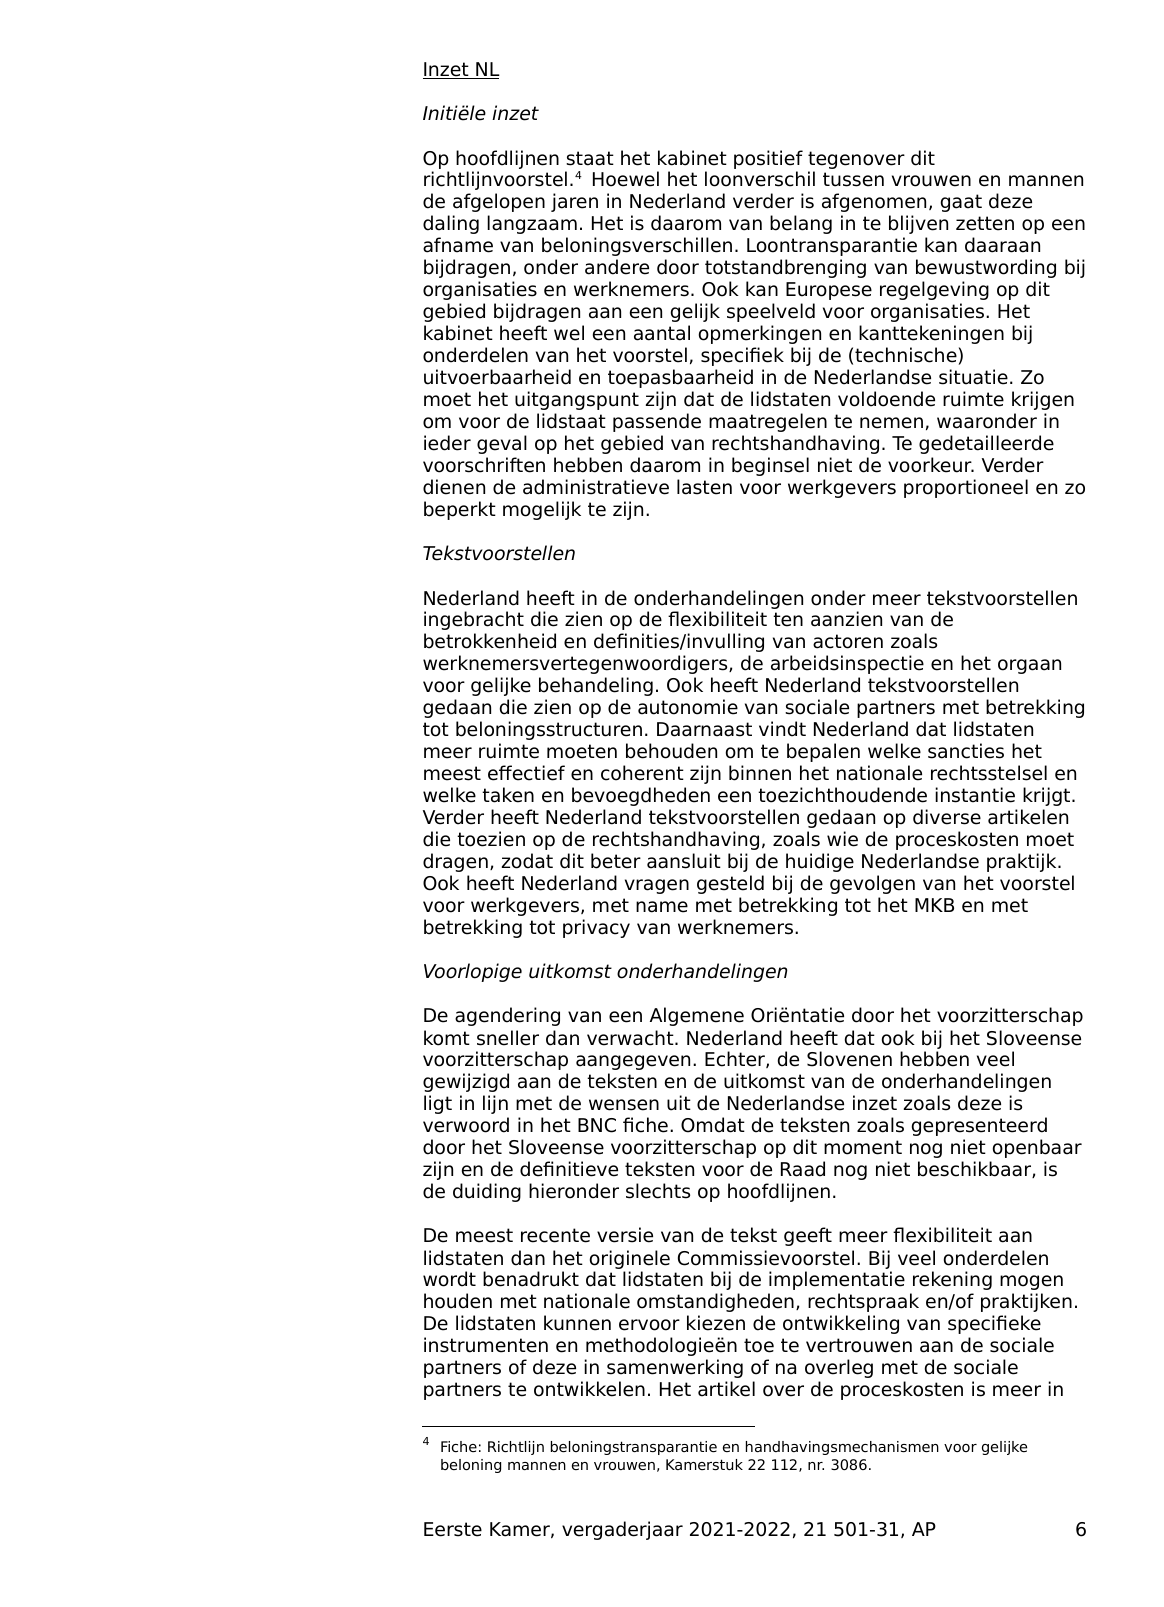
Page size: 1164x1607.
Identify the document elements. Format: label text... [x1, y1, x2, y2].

text De meest recente versie van de tekst geeft meer flexibiliteit aan lidstaten dan het originele Commissievoorstel. Bij veel onderdelen wordt benadrukt dat lidstaten bij de implementatie rekening mogen houden met nationale omstandigheden, rechtspraak en/of praktijken. De lidstaten kunnen ervoor kiezen de ontwikkeling van specifieke instrumenten en methodologieën toe te vertrouwen aan de sociale partners of deze in samenwerking of na overleg met de sociale partners te ontwikkelen. Het artikel over de proceskosten is meer in [422, 1225, 1087, 1401]
text Op hoofdlijnen staat het kabinet positief tegenover dit richtlijnvoorstel. Hoewel het loonverschil tussen vrouwen en mannen de afgelopen jaren in Nederland verder is afgenomen, gaat deze daling langzaam. Het is daarom van belang in te blijven zetten op een afname van beloningsverschillen. Loontransparantie kan daaraan bijdragen, onder andere door totstandbrenging van bewustwording bij organisaties en werknemers. Ook kan Europese regelgeving op dit gebied bijdragen aan een gelijk speelveld voor organisaties. Het kabinet heeft wel een aantal opmerkingen en kanttekeningen bij onderdelen van het voorstel, specifiek bij de (technische) uitvoerbaarheid en toepasbaarheid in de Nederlandse situatie. Zo moet het uitgangspunt zijn dat de lidstaten voldoende ruimte krijgen om voor de lidstaat passende maatregelen te nemen, waaronder in ieder geval op het gebied van rechtshandhaving. Te gedetailleerde voorschriften hebben daarom in beginsel niet de voorkeur. Verder dienen de administratieve lasten voor werkgevers proportioneel en zo beperkt mogelijk te zijn. [422, 147, 1087, 521]
text Ook heeft Nederland vragen gesteld bij de gevolgen van het voorstel voor werkgevers, met name met betrekking tot het MKB en met betrekking tot privacy van werknemers. [422, 873, 1087, 939]
text Fiche: Richtlijn beloningstransparantie en handhavingsmechanismen voor gelijke beloning mannen en vrouwen, Kamerstuk 22 112, nr. 3086. [422, 1435, 1087, 1474]
subtitle Tekstvoorstellen [422, 543, 1087, 565]
subtitle Initiële inzet [422, 103, 1087, 125]
subtitle Inzet NL [422, 59, 1087, 81]
text De agendering van een Algemene Oriëntatie door het voorzitterschap komt sneller dan verwacht. Nederland heeft dat ook bij het Sloveense voorzitterschap aangegeven. Echter, de Slovenen hebben veel gewijzigd aan de teksten en de uitkomst van de onderhandelingen ligt in lijn met de wensen uit de Nederlandse inzet zoals deze is verwoord in het BNC fiche. Omdat de teksten zoals gepresenteerd door het Sloveense voorzitterschap op dit moment nog niet openbaar zijn en de definitieve teksten voor de Raad nog niet beschikbaar, is de duiding hieronder slechts op hoofdlijnen. [422, 1005, 1087, 1203]
text Nederland heeft in de onderhandelingen onder meer tekstvoorstellen ingebracht die zien op de flexibiliteit ten aanzien van de betrokkenheid en definities/invulling van actoren zoals werknemersvertegenwoordigers, de arbeidsinspectie en het orgaan voor gelijke behandeling. Ook heeft Nederland tekstvoorstellen gedaan die zien op de autonomie van sociale partners met betrekking tot beloningsstructuren. Daarnaast vindt Nederland dat lidstaten meer ruimte moeten behouden om te bepalen welke sancties het meest effectief en coherent zijn binnen het nationale rechtsstelsel en welke taken en bevoegdheden een toezichthoudende instantie krijgt. Verder heeft Nederland tekstvoorstellen gedaan op diverse artikelen die toezien op de rechtshandhaving, zoals wie de proceskosten moet dragen, zodat dit beter aansluit bij de huidige Nederlandse praktijk. [422, 587, 1087, 873]
subtitle Voorlopige uitkomst onderhandelingen [422, 961, 1087, 983]
